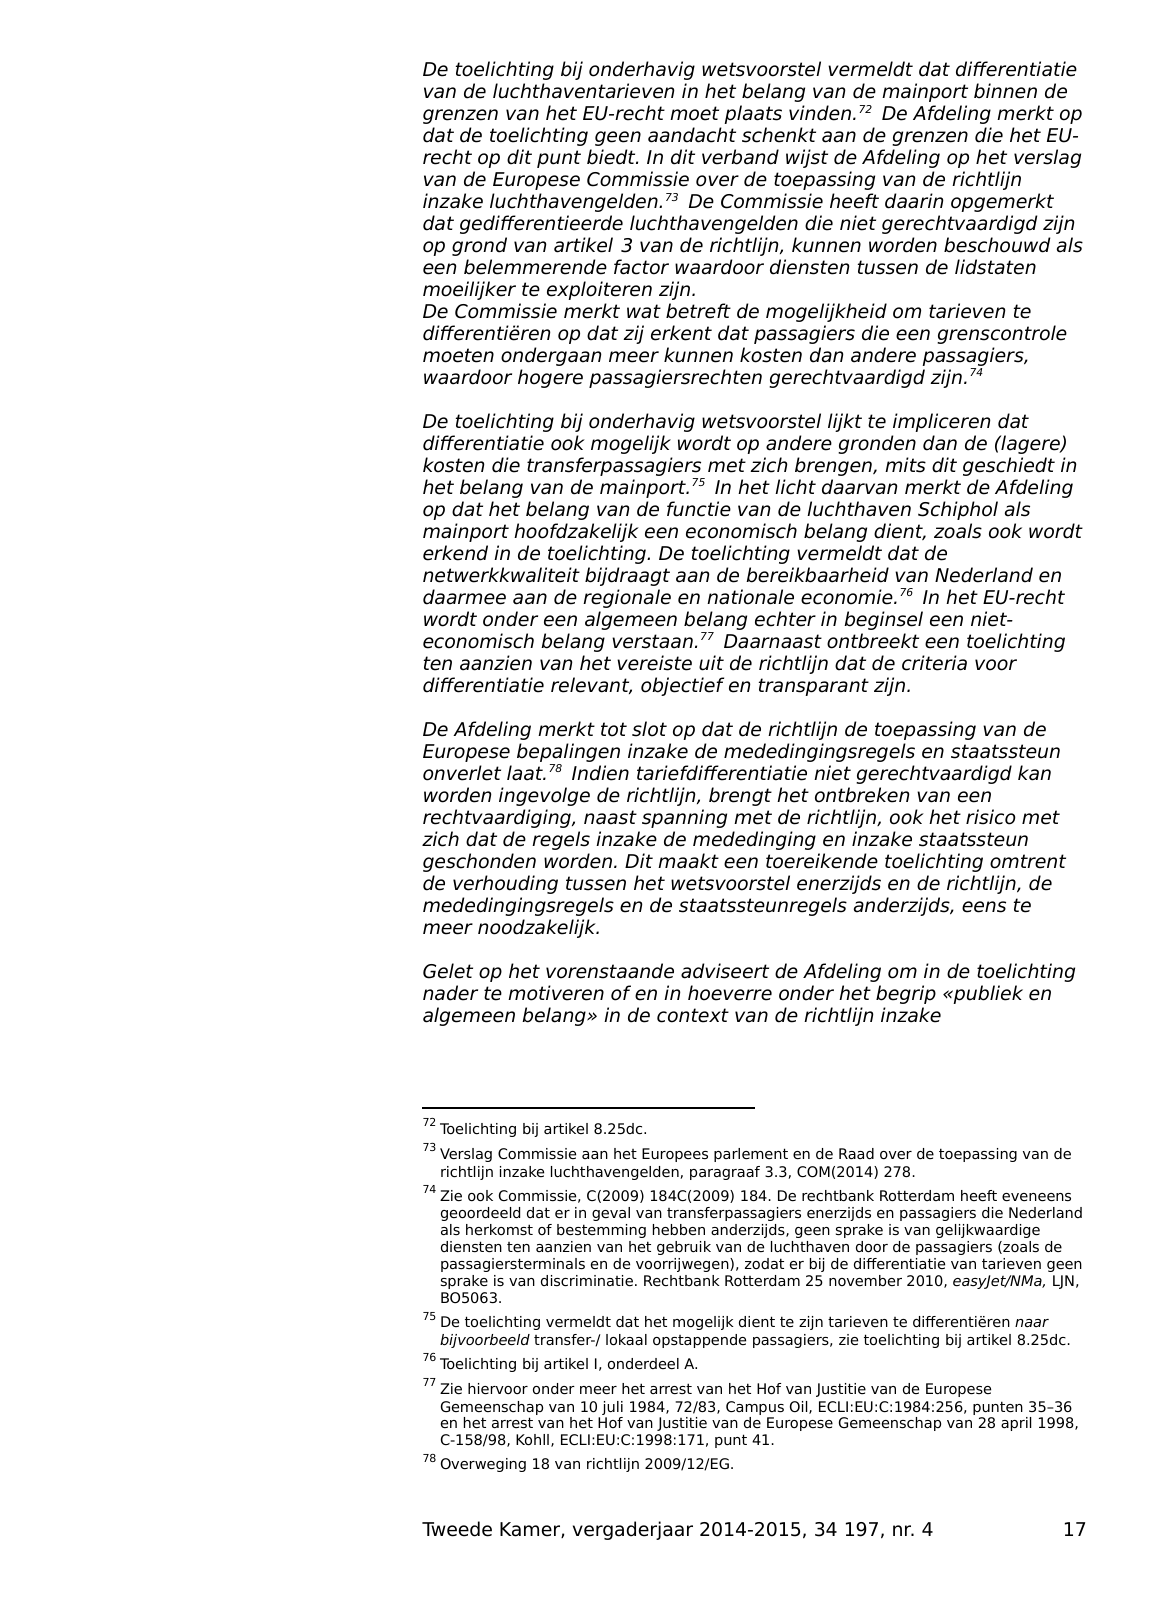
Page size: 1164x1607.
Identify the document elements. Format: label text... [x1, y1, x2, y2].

text De toelichting vermeldt dat het mogelijk dient te zijn tarieven te differentiëren naar bijvoorbeeld transfer-/ lokaal opstappende passagiers, zie toelichting bij artikel 8.25dc. [422, 1310, 1087, 1349]
text De toelichting bij onderhavig wetsvoorstel lijkt te impliceren dat differentiatie ook mogelijk wordt op andere gronden dan de (lagere) kosten die transferpassagiers met zich brengen, mits dit geschiedt in het belang van de mainport. In het licht daarvan merkt de Afdeling op dat het belang van de functie van de luchthaven Schiphol als mainport hoofdzakelijk een economisch belang dient, zoals ook wordt erkend in de toelichting. De toelichting vermeldt dat de netwerkkwaliteit bijdraagt aan de bereikbaarheid van Nederland en daarmee aan de regionale en nationale economie. In het EU-recht wordt onder een algemeen belang echter in beginsel een niet-economisch belang verstaan. Daarnaast ontbreekt een toelichting ten aanzien van het vereiste uit de richtlijn dat de criteria voor differentiatie relevant, objectief en transparant zijn. [422, 411, 1087, 697]
text De toelichting bij onderhavig wetsvoorstel vermeldt dat differentiatie van de luchthaventarieven in het belang van de mainport binnen de grenzen van het EU-recht moet plaats vinden. De Afdeling merkt op dat de toelichting geen aandacht schenkt aan de grenzen die het EU-recht op dit punt biedt. In dit verband wijst de Afdeling op het verslag van de Europese Commissie over de toepassing van de richtlijn inzake luchthavengelden. De Commissie heeft daarin opgemerkt dat gedifferentieerde luchthavengelden die niet gerechtvaardigd zijn op grond van artikel 3 van de richtlijn, kunnen worden beschouwd als een belemmerende factor waardoor diensten tussen de lidstaten moeilijker te exploiteren zijn. [422, 59, 1087, 301]
text Gelet op het vorenstaande adviseert de Afdeling om in de toelichting nader te motiveren of en in hoeverre onder het begrip «publiek en algemeen belang» in de context van de richtlijn inzake [422, 961, 1087, 1027]
text Overweging 18 van richtlijn 2009/12/EG. [422, 1452, 1087, 1474]
text De Afdeling merkt tot slot op dat de richtlijn de toepassing van de Europese bepalingen inzake de mededingingsregels en staatssteun onverlet laat. Indien tariefdifferentiatie niet gerechtvaardigd kan worden ingevolge de richtlijn, brengt het ontbreken van een rechtvaardiging, naast spanning met de richtlijn, ook het risico met zich dat de regels inzake de mededinging en inzake staatssteun geschonden worden. Dit maakt een toereikende toelichting omtrent de verhouding tussen het wetsvoorstel enerzijds en de richtlijn, de mededingingsregels en de staatssteunregels anderzijds, eens te meer noodzakelijk. [422, 719, 1087, 939]
text De Commissie merkt wat betreft de mogelijkheid om tarieven te differentiëren op dat zij erkent dat passagiers die een grenscontrole moeten ondergaan meer kunnen kosten dan andere passagiers, waardoor hogere passagiersrechten gerechtvaardigd zijn. [422, 301, 1087, 389]
text Verslag Commissie aan het Europees parlement en de Raad over de toepassing van de richtlijn inzake luchthavengelden, paragraaf 3.3, COM(2014) 278. [422, 1142, 1087, 1181]
text Zie hiervoor onder meer het arrest van het Hof van Justitie van de Europese Gemeenschap van 10 juli 1984, 72/83, Campus Oil, ECLI:EU:C:1984:256, punten 35–36 en het arrest van het Hof van Justitie van de Europese Gemeenschap van 28 april 1998, C-158/98, Kohll, ECLI:EU:C:1998:171, punt 41. [422, 1377, 1087, 1449]
text Toelichting bij artikel 8.25dc. [422, 1117, 1087, 1139]
text Zie ook Commissie, C(2009) 184C(2009) 184. De rechtbank Rotterdam heeft eveneens geoordeeld dat er in geval van transferpassagiers enerzijds en passagiers die Nederland als herkomst of bestemming hebben anderzijds, geen sprake is van gelijkwaardige diensten ten aanzien van het gebruik van de luchthaven door de passagiers (zoals de passagiersterminals en de voorrijwegen), zodat er bij de differentiatie van tarieven geen sprake is van discriminatie. Rechtbank Rotterdam 25 november 2010, easyJet/NMa, LJN, BO5063. [422, 1183, 1087, 1307]
text Toelichting bij artikel I, onderdeel A. [422, 1352, 1087, 1374]
